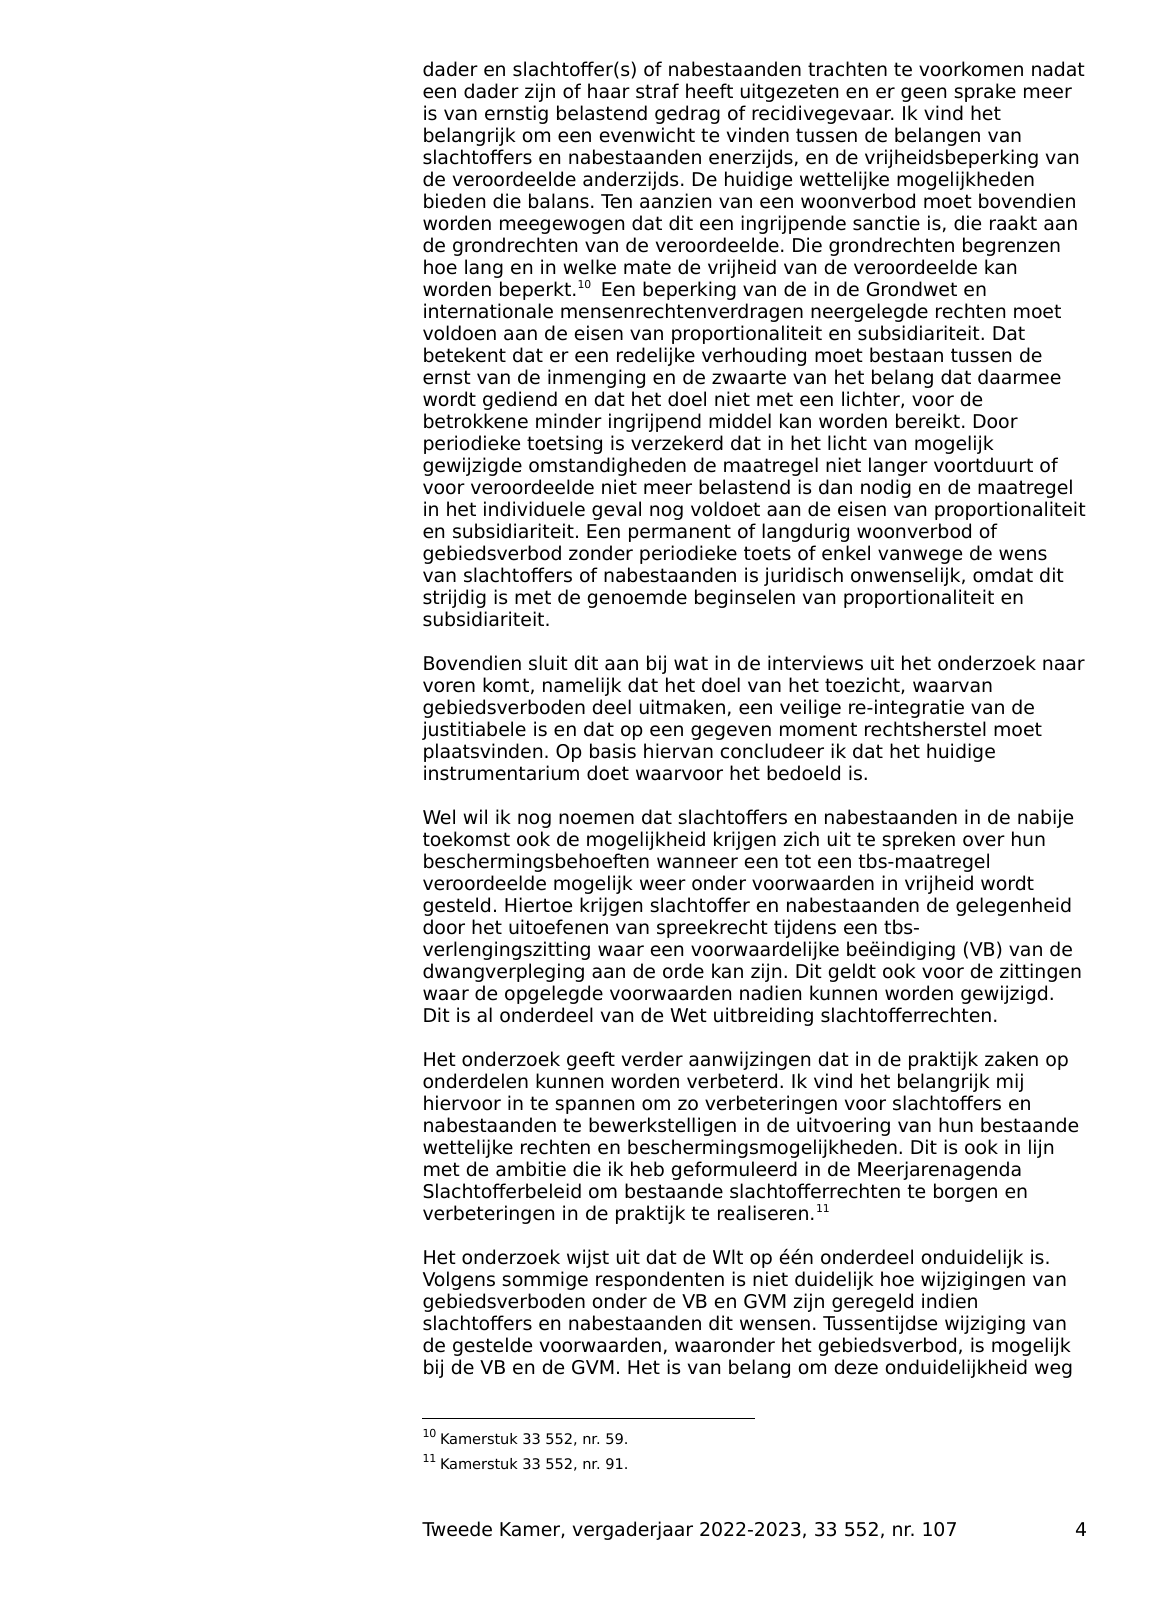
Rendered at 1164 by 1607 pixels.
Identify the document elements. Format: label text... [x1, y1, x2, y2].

text Wel wil ik nog noemen dat slachtoffers en nabestaanden in de nabije toekomst ook de mogelijkheid krijgen zich uit te spreken over hun beschermingsbehoeften wanneer een tot een tbs-maatregel veroordeelde mogelijk weer onder voorwaarden in vrijheid wordt gesteld. Hiertoe krijgen slachtoffer en nabestaanden de gelegenheid door het uitoefenen van spreekrecht tijdens een tbs-verlengingszitting waar een voorwaardelijke beëindiging (VB) van de dwangverpleging aan de orde kan zijn. Dit geldt ook voor de zittingen waar de opgelegde voorwaarden nadien kunnen worden gewijzigd. Dit is al onderdeel van de Wet uitbreiding slachtofferrechten. [422, 807, 1087, 1027]
text Het onderzoek geeft verder aanwijzingen dat in de praktijk zaken op onderdelen kunnen worden verbeterd. Ik vind het belangrijk mij hiervoor in te spannen om zo verbeteringen voor slachtoffers en nabestaanden te bewerkstelligen in de uitvoering van hun bestaande wettelijke rechten en beschermingsmogelijkheden. Dit is ook in lijn met de ambitie die ik heb geformuleerd in de Meerjarenagenda Slachtofferbeleid om bestaande slachtofferrechten te borgen en verbeteringen in de praktijk te realiseren. [422, 1049, 1087, 1224]
text Het onderzoek wijst uit dat de Wlt op één onderdeel onduidelijk is. Volgens sommige respondenten is niet duidelijk hoe wijzigingen van gebiedsverboden onder de VB en GVM zijn geregeld indien slachtoffers en nabestaanden dit wensen. Tussentijdse wijziging van de gestelde voorwaarden, waaronder het gebiedsverbod, is mogelijk bij de VB en de GVM. Het is van belang om deze onduidelijkheid weg [422, 1247, 1087, 1379]
text Kamerstuk 33 552, nr. 59. [422, 1427, 1087, 1449]
text Kamerstuk 33 552, nr. 91. [422, 1452, 1087, 1474]
text Bovendien sluit dit aan bij wat in de interviews uit het onderzoek naar voren komt, namelijk dat het doel van het toezicht, waarvan gebiedsverboden deel uitmaken, een veilige re-integratie van de justitiabele is en dat op een gegeven moment rechtsherstel moet plaatsvinden. Op basis hiervan concludeer ik dat het huidige instrumentarium doet waarvoor het bedoeld is. [422, 653, 1087, 784]
text dader en slachtoffer(s) of nabestaanden trachten te voorkomen nadat een dader zijn of haar straf heeft uitgezeten en er geen sprake meer is van ernstig belastend gedrag of recidivegevaar. Ik vind het belangrijk om een evenwicht te vinden tussen de belangen van slachtoffers en nabestaanden enerzijds, en de vrijheidsbeperking van de veroordeelde anderzijds. De huidige wettelijke mogelijkheden bieden die balans. Ten aanzien van een woonverbod moet bovendien worden meegewogen dat dit een ingrijpende sanctie is, die raakt aan de grondrechten van de veroordeelde. Die grondrechten begrenzen hoe lang en in welke mate de vrijheid van de veroordeelde kan worden beperkt. Een beperking van de in de Grondwet en internationale mensenrechtenverdragen neergelegde rechten moet voldoen aan de eisen van proportionaliteit en subsidiariteit. Dat betekent dat er een redelijke verhouding moet bestaan tussen de ernst van de inmenging en de zwaarte van het belang dat daarmee wordt gediend en dat het doel niet met een lichter, voor de betrokkene minder ingrijpend middel kan worden bereikt. Door periodieke toetsing is verzekerd dat in het licht van mogelijk gewijzigde omstandigheden de maatregel niet langer voortduurt of voor veroordeelde niet meer belastend is dan nodig en de maatregel in het individuele geval nog voldoet aan de eisen van proportionaliteit en subsidiariteit. Een permanent of langdurig woonverbod of gebiedsverbod zonder periodieke toets of enkel vanwege de wens van slachtoffers of nabestaanden is juridisch onwenselijk, omdat dit strijdig is met de genoemde beginselen van proportionaliteit en subsidiariteit. [422, 59, 1087, 631]
